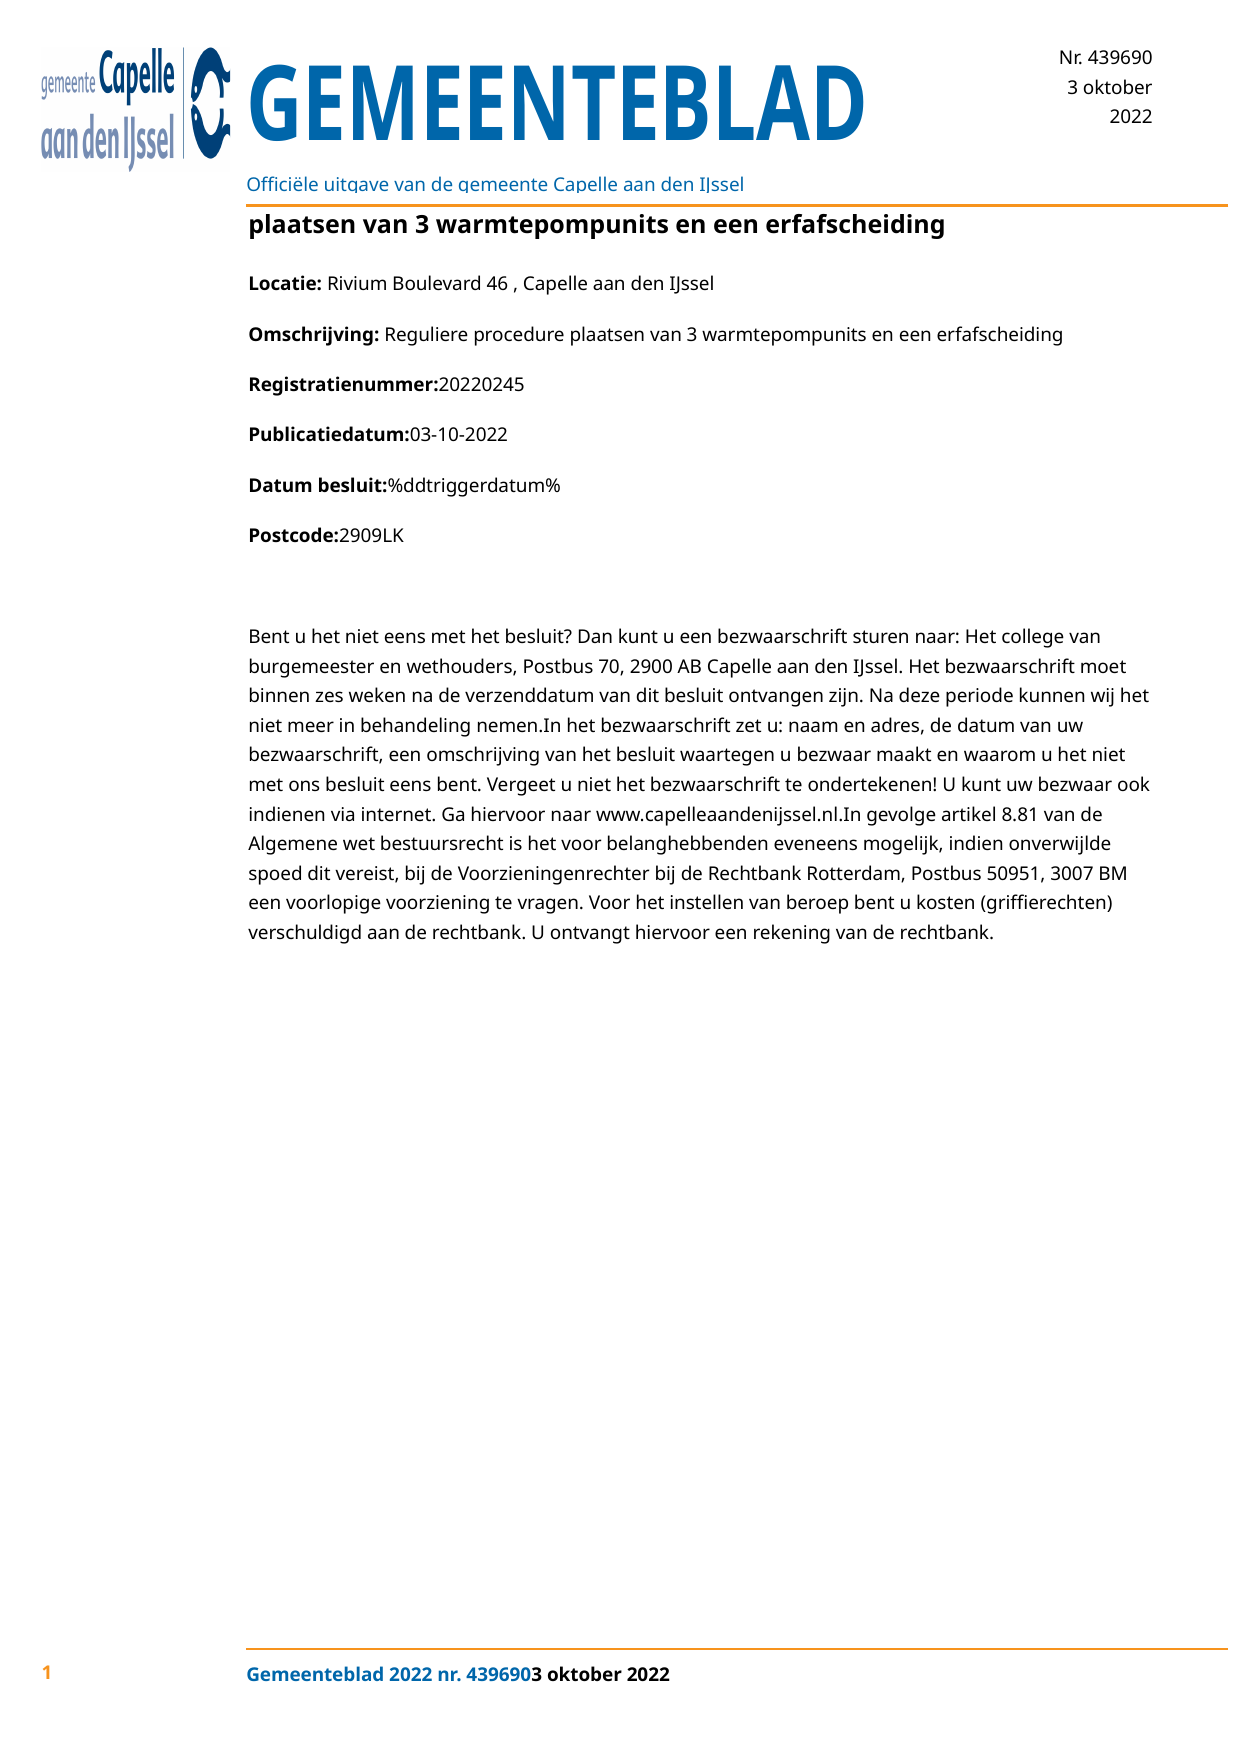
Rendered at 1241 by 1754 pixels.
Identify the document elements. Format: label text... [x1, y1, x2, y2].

text Locatie: Rivium Boulevard 46 , Capelle aan den IJssel [248, 270, 1152, 296]
text Omschrijving: Reguliere procedure plaatsen van 3 warmtepompunits en een erfafscheiding [248, 321, 1152, 346]
text Bent u het niet eens met het besluit? Dan kunt u een bezwaarschrift sturen naar: Het college van burgemeester en wethouders, Postbus 70, 2900 AB Capelle aan den IJssel. Het bezwaarschrift moet binnen zes weken na de verzenddatum van dit besluit ontvangen zijn. Na deze periode kunnen wij het niet meer in behandeling nemen.In het bezwaarschrift zet u: naam en adres, de datum van uw bezwaarschrift, een omschrijving van het besluit waartegen u bezwaar maakt en waarom u het niet met ons besluit eens bent. Vergeet u niet het bezwaarschrift te ondertekenen! U kunt uw bezwaar ook indienen via internet. Ga hiervoor naar www.capelleaandenijssel.nl.In gevolge artikel 8.81 van de Algemene wet bestuursrecht is het voor belanghebbenden eveneens mogelijk, indien onverwijlde spoed dit vereist, bij de Voorzieningenrechter bij de Rechtbank Rotterdam, Postbus 50951, 3007 BM een voorlopige voorziening te vragen. Voor het instellen van beroep bent u kosten (griffierechten) verschuldigd aan de rechtbank. U ontvangt hiervoor een rekening van de rechtbank. [248, 623, 1152, 945]
text Postcode:2909LK [248, 522, 1152, 548]
text Registratienummer:20220245 [248, 371, 1152, 397]
text Publicatiedatum:03-10-2022 [248, 422, 1152, 447]
picture [41, 47, 231, 172]
text Datum besluit:%ddtriggerdatum% [248, 472, 1152, 498]
text plaatsen van 3 warmtepompunits en een erfafscheiding [248, 207, 1152, 241]
